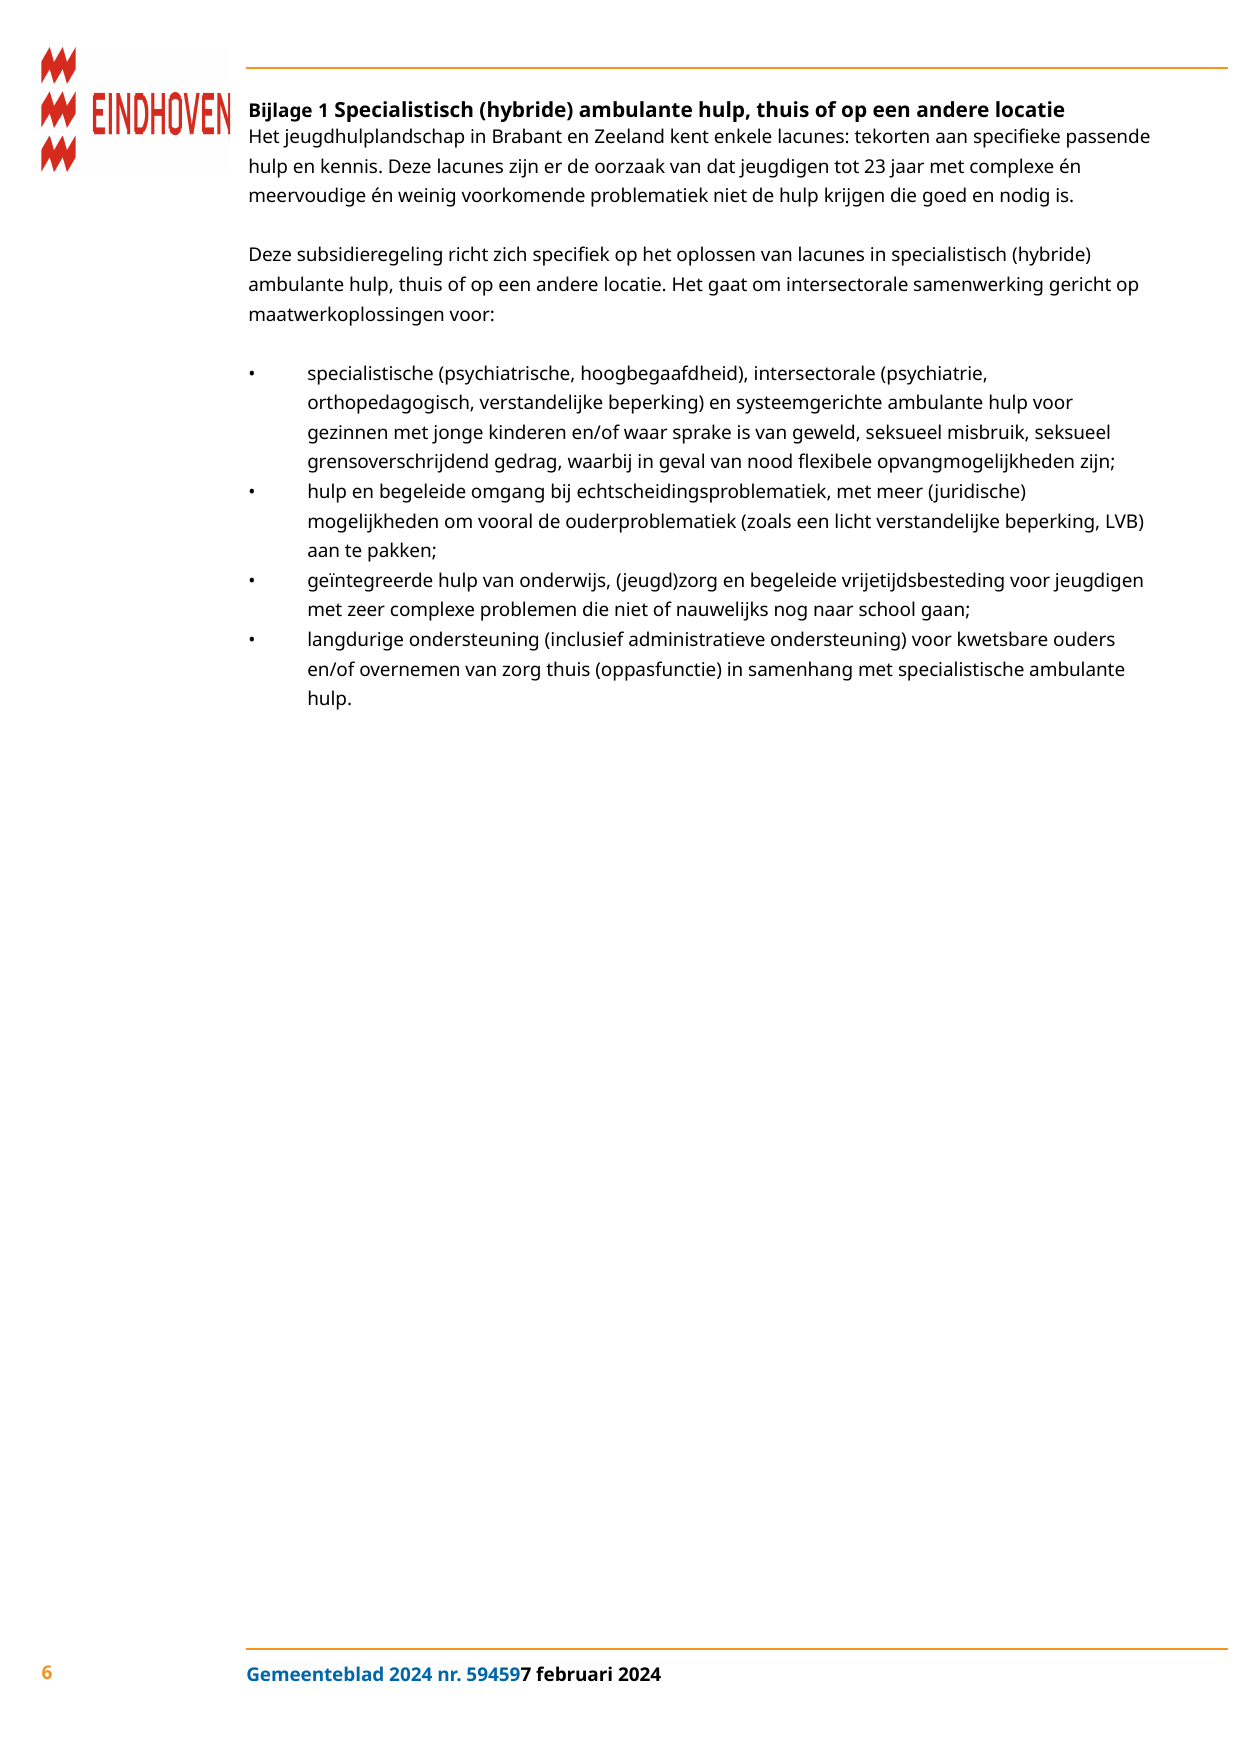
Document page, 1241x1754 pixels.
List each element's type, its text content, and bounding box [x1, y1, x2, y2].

text Bijlage 1 Specialistisch (hybride) ambulante hulp, thuis of op een andere locatie [248, 95, 1152, 123]
list hulp en begeleide omgang bij echtscheidingsproblematiek, met meer (juridische) mogelijkheden om vooral de ouderproblematiek (zoals een licht verstandelijke beperking, LVB) aan te pakken; [248, 478, 1152, 563]
list specialistische (psychiatrische, hoogbegaafdheid), intersectorale (psychiatrie, orthopedagogisch, verstandelijke beperking) en systeemgerichte ambulante hulp voor gezinnen met jonge kinderen en/of waar sprake is van geweld, seksueel misbruik, seksueel grensoverschrijdend gedrag, waarbij in geval van nood flexibele opvangmogelijkheden zijn; [248, 360, 1152, 474]
text Deze subsidieregeling richt zich specifiek op het oplossen van lacunes in specialistisch (hybride) ambulante hulp, thuis of op een andere locatie. Het gaat om intersectorale samenwerking gericht op maatwerkoplossingen voor: [248, 242, 1152, 327]
list geïntegreerde hulp van onderwijs, (jeugd)zorg en begeleide vrijetijdsbesteding voor jeugdigen met zeer complexe problemen die niet of nauwelijks nog naar school gaan; [248, 567, 1152, 622]
list langdurige ondersteuning (inclusief administratieve ondersteuning) voor kwetsbare ouders en/of overnemen van zorg thuis (oppasfunctie) in samenhang met specialistische ambulante hulp. [248, 626, 1152, 711]
picture [41, 47, 231, 172]
text Het jeugdhulplandschap in Brabant en Zeeland kent enkele lacunes: tekorten aan specifieke passende hulp en kennis. Deze lacunes zijn er de oorzaak van dat jeugdigen tot 23 jaar met complexe én meervoudige én weinig voorkomende problematiek niet de hulp krijgen die goed en nodig is. [248, 123, 1152, 208]
